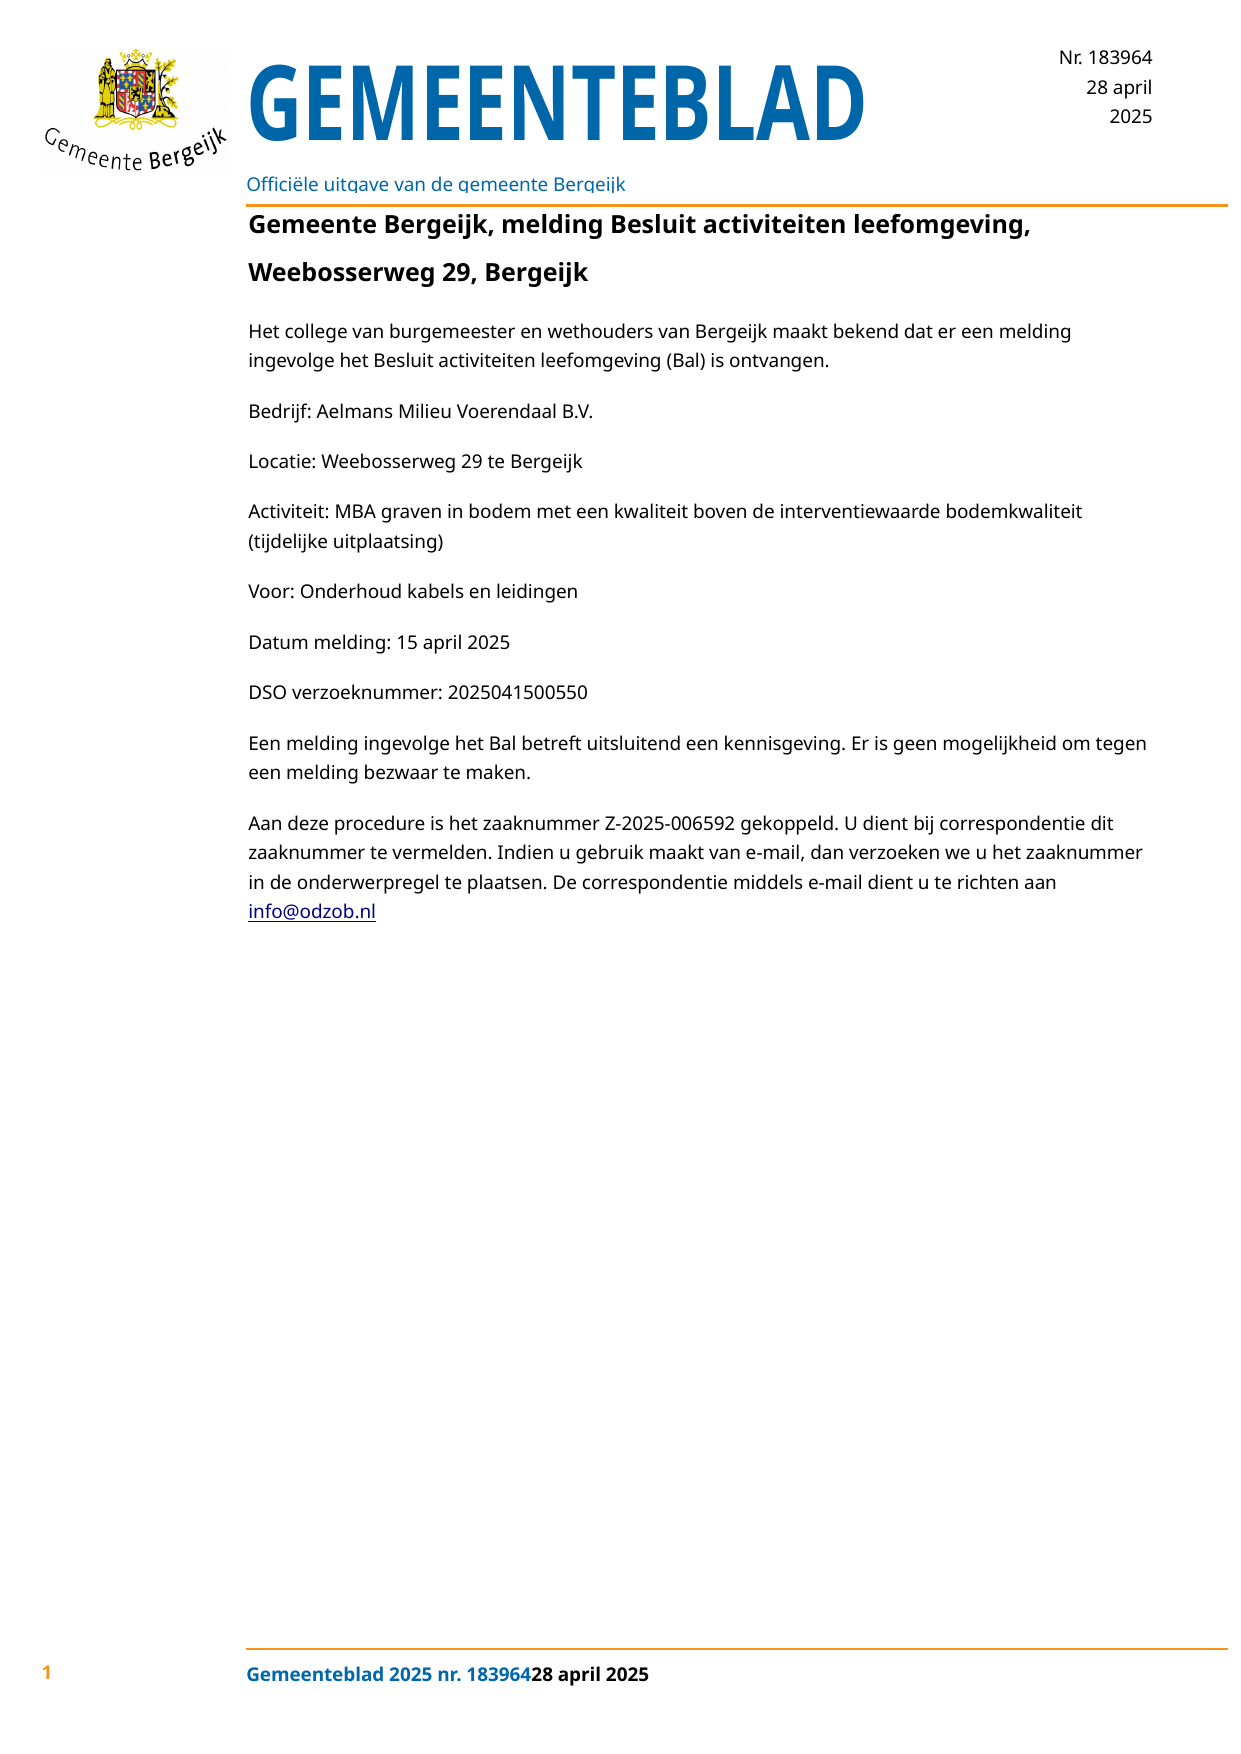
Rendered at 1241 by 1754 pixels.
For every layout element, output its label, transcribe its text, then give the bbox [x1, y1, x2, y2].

text Voor: Onderhoud kabels en leidingen [248, 579, 1152, 604]
text DSO verzoeknummer: 2025041500550 [248, 679, 1152, 705]
text Bedrijf: Aelmans Milieu Voerendaal B.V. [248, 398, 1152, 424]
text Gemeente Bergeijk, melding Besluit activiteiten leefomgeving, Weebosserweg 29, Bergeijk [248, 207, 1152, 288]
text Datum melding: 15 april 2025 [248, 629, 1152, 655]
text Locatie: Weebosserweg 29 te Bergeijk [248, 448, 1152, 474]
text Activiteit: MBA graven in bodem met een kwaliteit boven de interventiewaarde bodemkwaliteit (tijdelijke uitplaatsing) [248, 499, 1152, 554]
text Het college van burgemeester en wethouders van Bergeijk maakt bekend dat er een melding ingevolge het Besluit activiteiten leefomgeving (Bal) is ontvangen. [248, 318, 1152, 373]
text Een melding ingevolge het Bal betreft uitsluitend een kennisgeving. Er is geen mogelijkheid om tegen een melding bezwaar te maken. [248, 730, 1152, 785]
text Aan deze procedure is het zaaknummer Z-2025-006592 gekoppeld. U dient bij correspondentie dit zaaknummer te vermelden. Indien u gebruik maakt van e-mail, dan verzoeken we u het zaaknummer in de onderwerpregel te plaatsen. De correspondentie middels e-mail dient u te richten aan info@odzob.nl [248, 810, 1152, 924]
picture [41, 47, 231, 172]
